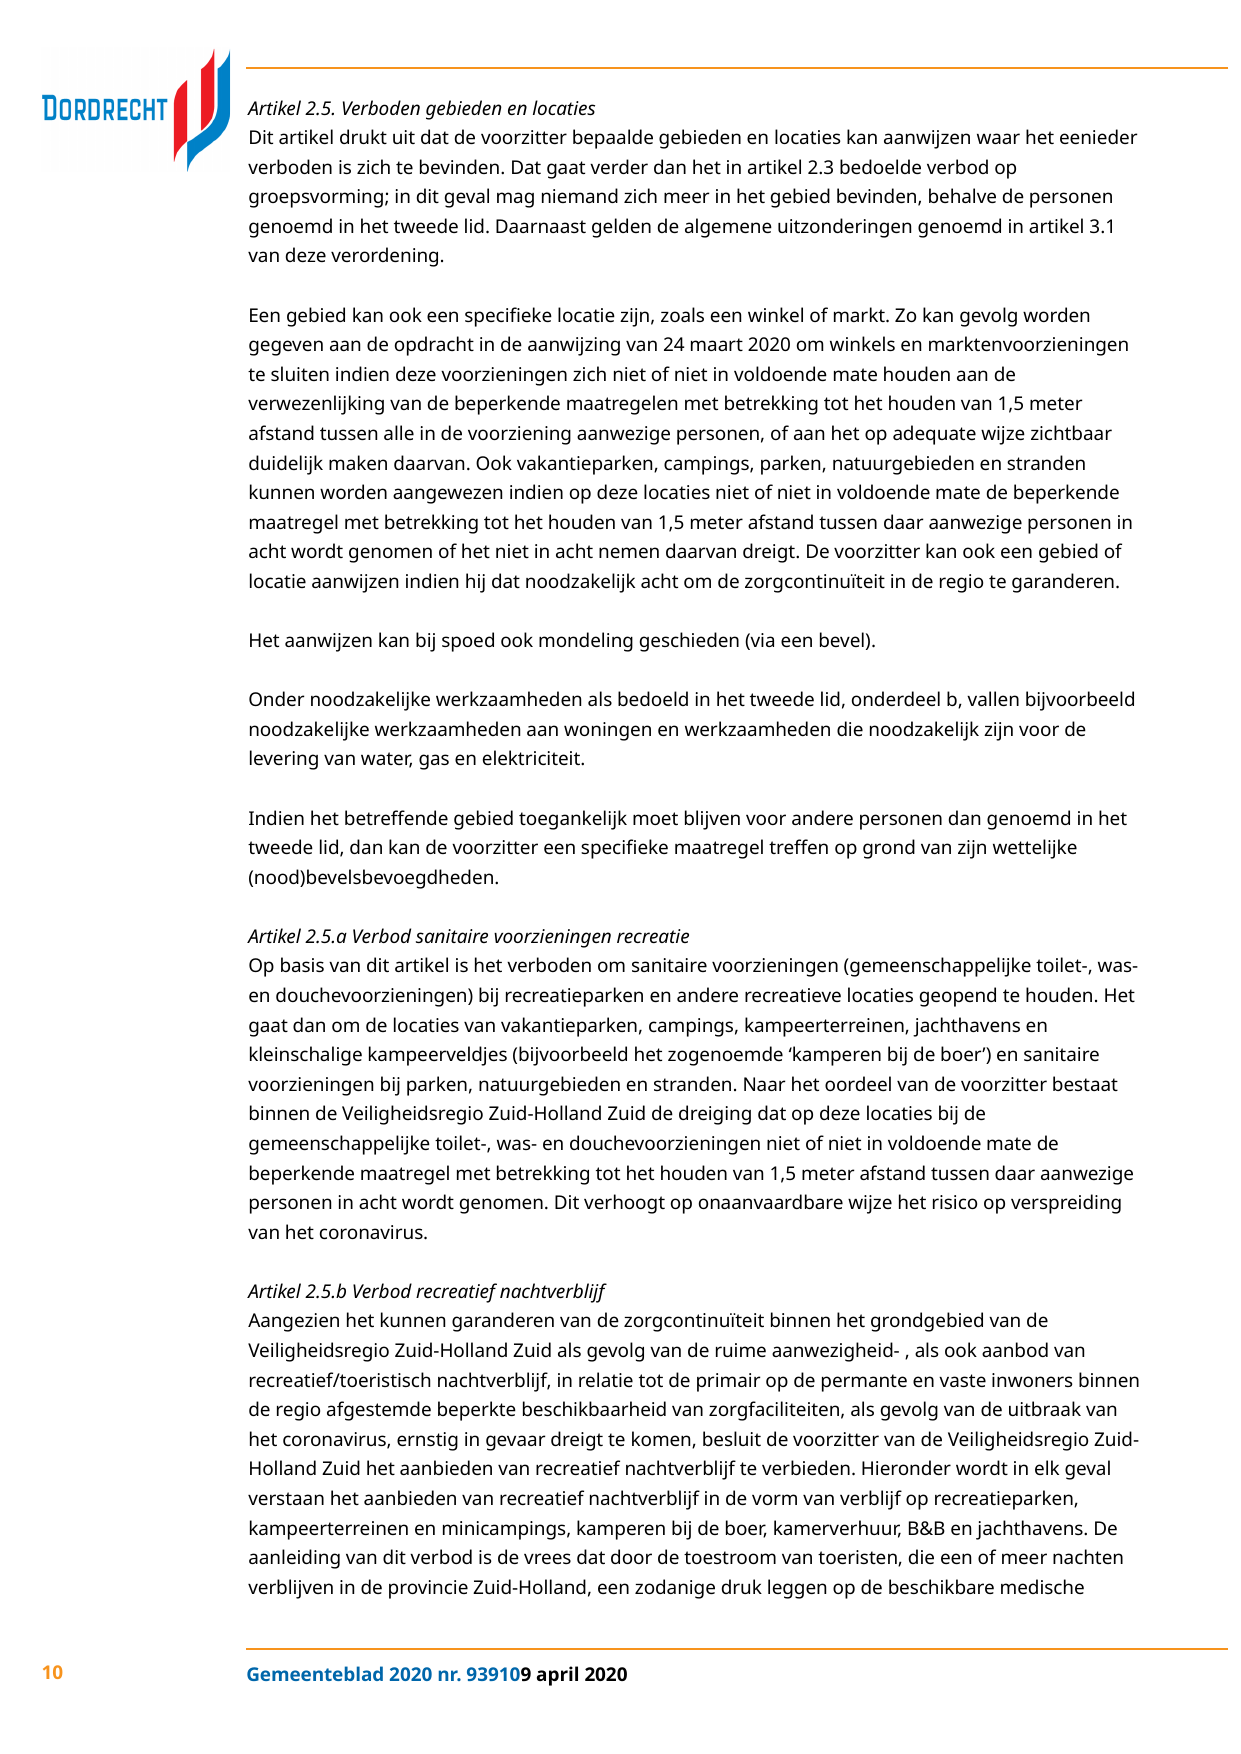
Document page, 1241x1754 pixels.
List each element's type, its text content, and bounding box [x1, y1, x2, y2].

text Het aanwijzen kan bij spoed ook mondeling geschieden (via een bevel). [248, 627, 1152, 653]
text Aangezien het kunnen garanderen van de zorgcontinuïteit binnen het grondgebied van de Veiligheidsregio Zuid-Holland Zuid als gevolg van de ruime aanwezigheid- , als ook aanbod van recreatief/toeristisch nachtverblijf, in relatie tot de primair op de permante en vaste inwoners binnen de regio afgestemde beperkte beschikbaarheid van zorgfaciliteiten, als gevolg van de uitbraak van het coronavirus, ernstig in gevaar dreigt te komen, besluit de voorzitter van de Veiligheidsregio Zuid-Holland Zuid het aanbieden van recreatief nachtverblijf te verbieden. Hieronder wordt in elk geval verstaan het aanbieden van recreatief nachtverblijf in de vorm van verblijf op recreatieparken, kampeerterreinen en minicampings, kamperen bij de boer, kamerverhuur, B&B en jachthavens. De aanleiding van dit verbod is de vrees dat door de toestroom van toeristen, die een of meer nachten verblijven in de provincie Zuid-Holland, een zodanige druk leggen op de beschikbare medische [248, 1308, 1152, 1600]
text Indien het betreffende gebied toegankelijk moet blijven voor andere personen dan genoemd in het tweede lid, dan kan de voorzitter een specifieke maatregel treffen op grond van zijn wettelijke (nood)bevelsbevoegdheden. [248, 805, 1152, 890]
text Op basis van dit artikel is het verboden om sanitaire voorzieningen (gemeenschappelijke toilet-, was- en douchevoorzieningen) bij recreatieparken en andere recreatieve locaties geopend te houden. Het gaat dan om de locaties van vakantieparken, campings, kampeerterreinen, jachthavens en kleinschalige kampeerveldjes (bijvoorbeeld het zogenoemde ‘kamperen bij de boer’) en sanitaire voorzieningen bij parken, natuurgebieden en stranden. Naar het oordeel van de voorzitter bestaat binnen de Veiligheidsregio Zuid-Holland Zuid de dreiging dat op deze locaties bij de gemeenschappelijke toilet-, was- en douchevoorzieningen niet of niet in voldoende mate de beperkende maatregel met betrekking tot het houden van 1,5 meter afstand tussen daar aanwezige personen in acht wordt genomen. Dit verhoogt op onaanvaardbare wijze het risico op verspreiding van het coronavirus. [248, 953, 1152, 1245]
text Artikel 2.5. Verboden gebieden en locaties [248, 95, 1152, 121]
picture [41, 47, 231, 172]
text Een gebied kan ook een specifieke locatie zijn, zoals een winkel of markt. Zo kan gevolg worden gegeven aan de opdracht in de aanwijzing van 24 maart 2020 om winkels en marktenvoorzieningen te sluiten indien deze voorzieningen zich niet of niet in voldoende mate houden aan de verwezenlijking van de beperkende maatregelen met betrekking tot het houden van 1,5 meter afstand tussen alle in de voorziening aanwezige personen, of aan het op adequate wijze zichtbaar duidelijk maken daarvan. Ook vakantieparken, campings, parken, natuurgebieden en stranden kunnen worden aangewezen indien op deze locaties niet of niet in voldoende mate de beperkende maatregel met betrekking tot het houden van 1,5 meter afstand tussen daar aanwezige personen in acht wordt genomen of het niet in acht nemen daarvan dreigt. De voorzitter kan ook een gebied of locatie aanwijzen indien hij dat noodzakelijk acht om de zorgcontinuïteit in de regio te garanderen. [248, 302, 1152, 594]
text Artikel 2.5.b Verbod recreatief nachtverblijf [248, 1278, 1152, 1304]
text Onder noodzakelijke werkzaamheden als bedoeld in het tweede lid, onderdeel b, vallen bijvoorbeeld noodzakelijke werkzaamheden aan woningen en werkzaamheden die noodzakelijk zijn voor de levering van water, gas en elektriciteit. [248, 686, 1152, 771]
text Dit artikel drukt uit dat de voorzitter bepaalde gebieden en locaties kan aanwijzen waar het eenieder verboden is zich te bevinden. Dat gaat verder dan het in artikel 2.3 bedoelde verbod op groepsvorming; in dit geval mag niemand zich meer in het gebied bevinden, behalve de personen genoemd in het tweede lid. Daarnaast gelden de algemene uitzonderingen genoemd in artikel 3.1 van deze verordening. [248, 124, 1152, 268]
text Artikel 2.5.a Verbod sanitaire voorzieningen recreatie [248, 923, 1152, 949]
